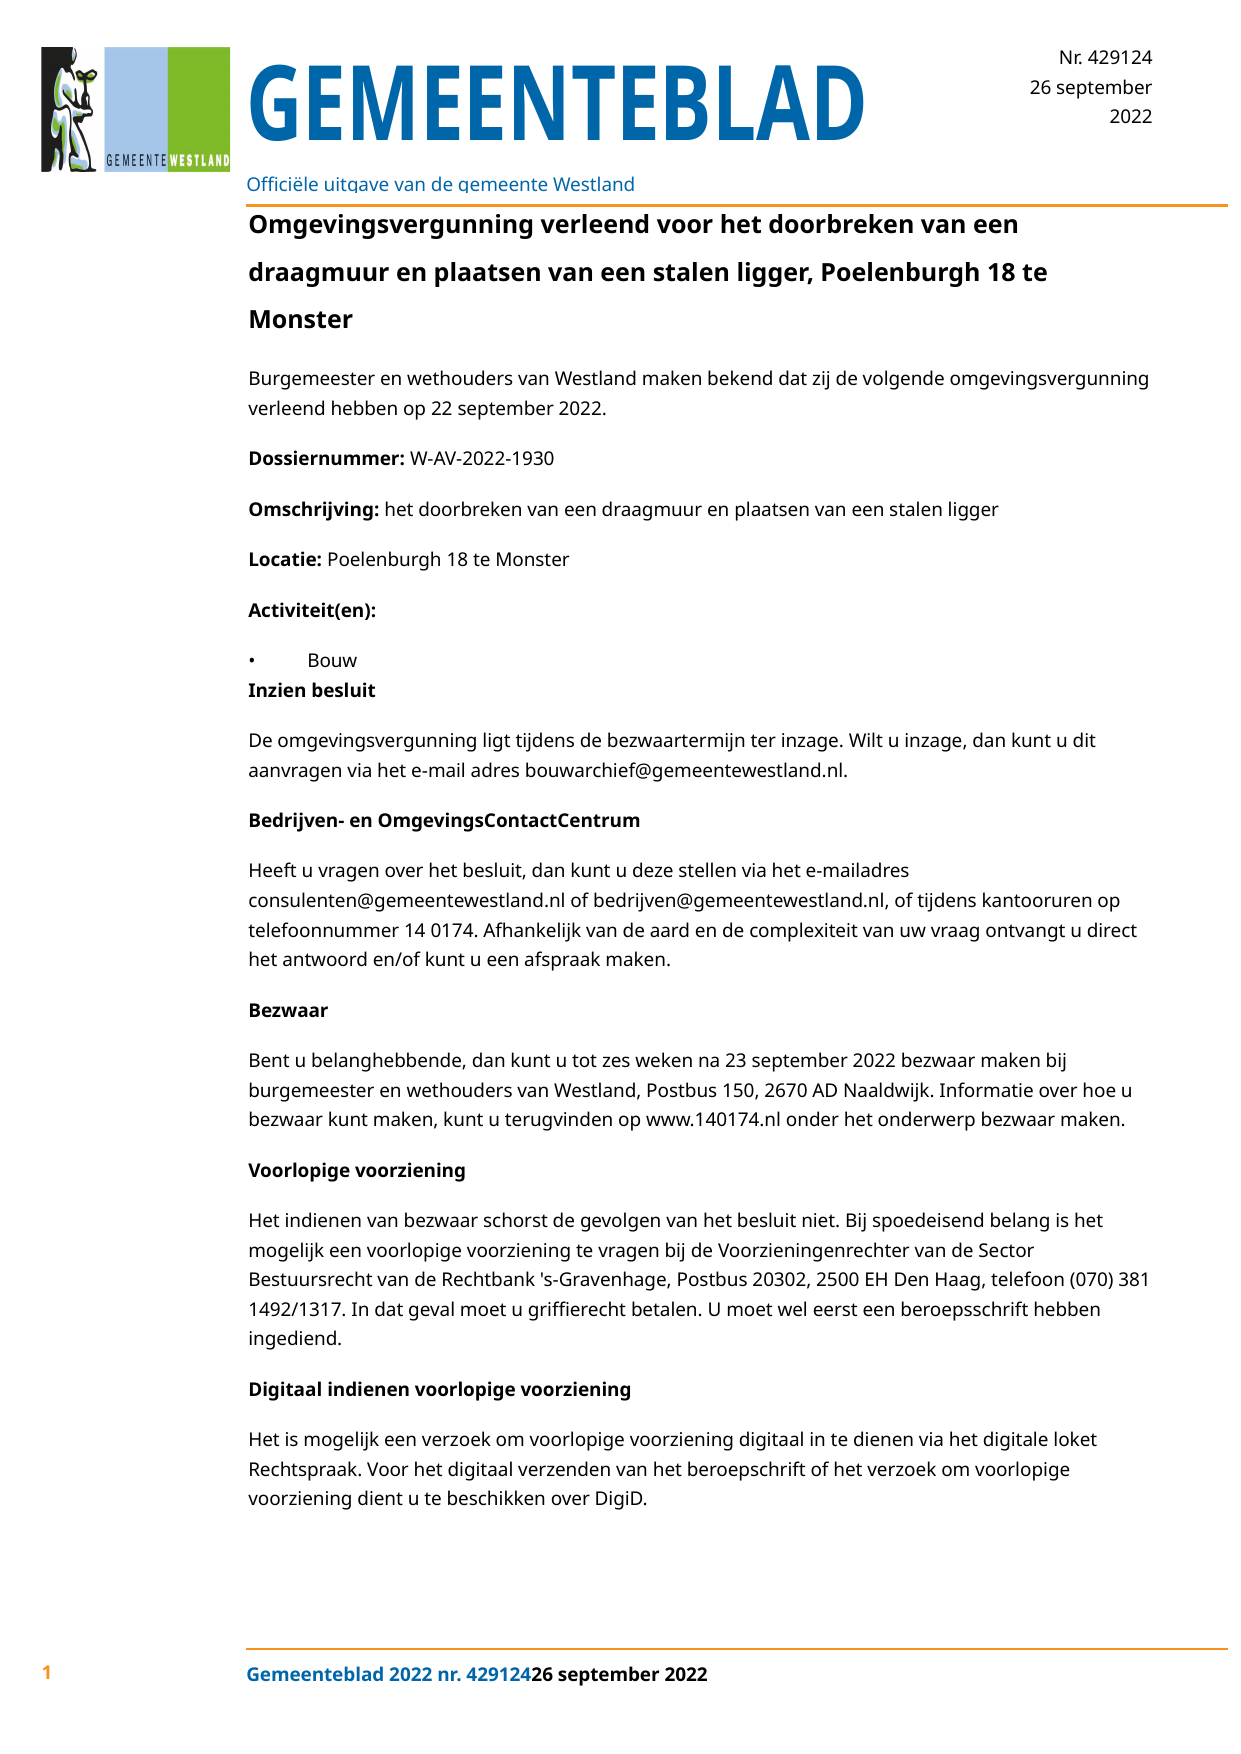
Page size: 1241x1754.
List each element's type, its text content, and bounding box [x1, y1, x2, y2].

text Bedrijven- en OmgevingsContactCentrum [248, 807, 1152, 833]
picture [41, 47, 231, 172]
text Activiteit(en): [248, 597, 1152, 622]
text De omgevingsvergunning ligt tijdens de bezwaartermijn ter inzage. Wilt u inzage, dan kunt u dit aanvragen via het e-mail adres bouwarchief@gemeentewestland.nl. [248, 727, 1152, 782]
text Het is mogelijk een verzoek om voorlopige voorziening digitaal in te dienen via het digitale loket Rechtspraak. Voor het digitaal verzenden van het beroepschrift of het verzoek om voorlopige voorziening dient u te beschikken over DigiD. [248, 1426, 1152, 1511]
text Burgemeester en wethouders van Westland maken bekend dat zij de volgende omgevingsvergunning verleend hebben op 22 september 2022. [248, 366, 1152, 421]
text Locatie: Poelenburgh 18 te Monster [248, 546, 1152, 572]
text Dossiernummer: W-AV-2022-1930 [248, 446, 1152, 471]
text Voorlopige voorziening [248, 1157, 1152, 1182]
text Omgevingsvergunning verleend voor het doorbreken van een draagmuur en plaatsen van een stalen ligger, Poelenburgh 18 te Monster [248, 207, 1152, 336]
text Bent u belanghebbende, dan kunt u tot zes weken na 23 september 2022 bezwaar maken bij burgemeester en wethouders van Westland, Postbus 150, 2670 AD Naaldwijk. Informatie over hoe u bezwaar kunt maken, kunt u terugvinden op www.140174.nl onder het onderwerp bezwaar maken. [248, 1047, 1152, 1132]
text Inzien besluit [248, 677, 1152, 702]
list Bouw [248, 647, 1152, 673]
text Omschrijving: het doorbreken van een draagmuur en plaatsen van een stalen ligger [248, 496, 1152, 522]
text Het indienen van bezwaar schorst de gevolgen van het besluit niet. Bij spoedeisend belang is het mogelijk een voorlopige voorziening te vragen bij de Voorzieningenrechter van de Sector Bestuursrecht van de Rechtbank 's-Gravenhage, Postbus 20302, 2500 EH Den Haag, telefoon (070) 381 1492/1317. In dat geval moet u griffierecht betalen. U moet wel eerst een beroepsschrift hebben ingediend. [248, 1207, 1152, 1351]
text Digitaal indienen voorlopige voorziening [248, 1376, 1152, 1402]
text Heeft u vragen over het besluit, dan kunt u deze stellen via het e-mailadres consulenten@gemeentewestland.nl of bedrijven@gemeentewestland.nl, of tijdens kantooruren op telefoonnummer 14 0174. Afhankelijk van de aard en de complexiteit van uw vraag ontvangt u direct het antwoord en/of kunt u een afspraak maken. [248, 858, 1152, 972]
text Bezwaar [248, 997, 1152, 1022]
